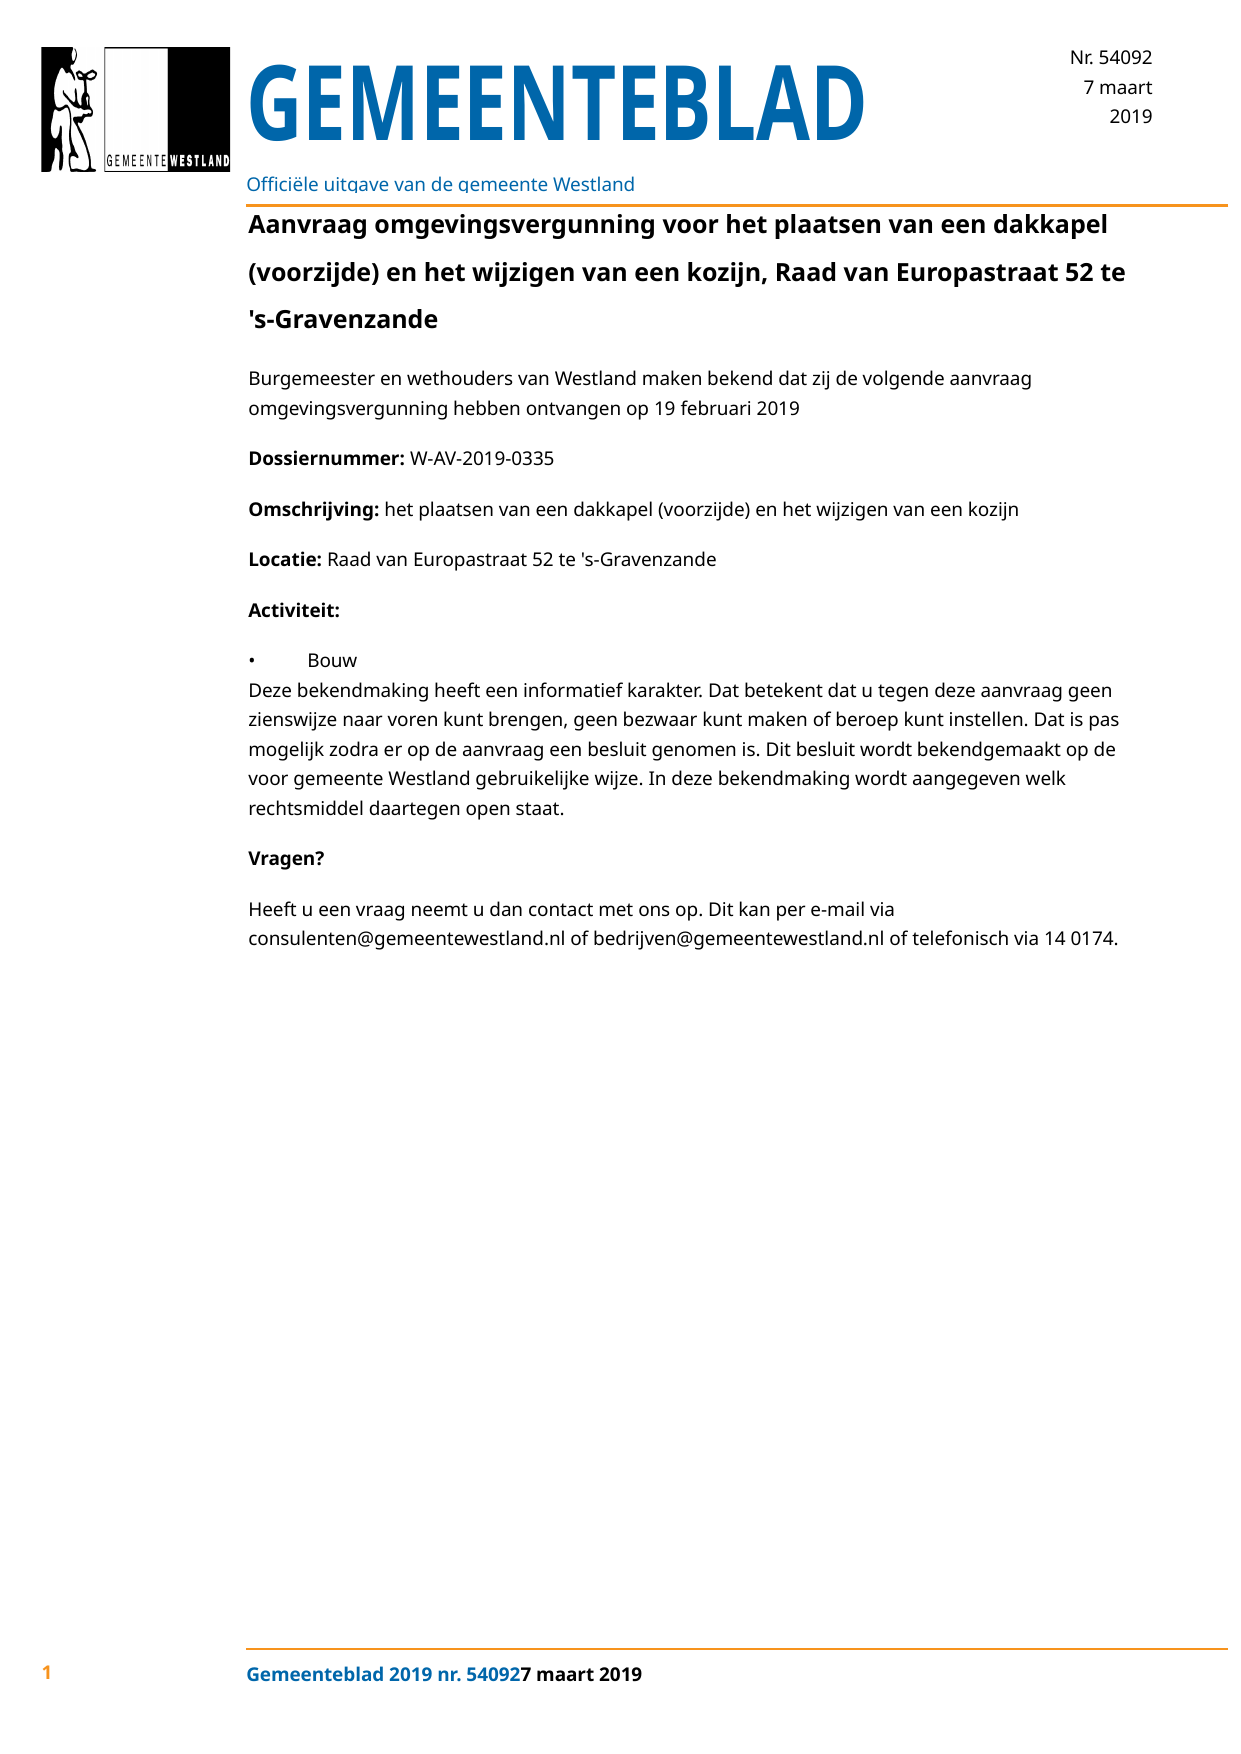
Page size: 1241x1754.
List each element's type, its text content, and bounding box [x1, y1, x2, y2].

text Aanvraag omgevingsvergunning voor het plaatsen van een dakkapel (voorzijde) en het wijzigen van een kozijn, Raad van Europastraat 52 te 's-Gravenzande [248, 207, 1152, 336]
text Burgemeester en wethouders van Westland maken bekend dat zij de volgende aanvraag omgevingsvergunning hebben ontvangen op 19 februari 2019 [248, 366, 1152, 421]
text Locatie: Raad van Europastraat 52 te 's-Gravenzande [248, 546, 1152, 572]
text Heeft u een vraag neemt u dan contact met ons op. Dit kan per e-mail via consulenten@gemeentewestland.nl of bedrijven@gemeentewestland.nl of telefonisch via 14 0174. [248, 896, 1152, 951]
text Vragen? [248, 846, 1152, 871]
text Omschrijving: het plaatsen van een dakkapel (voorzijde) en het wijzigen van een kozijn [248, 496, 1152, 522]
list Bouw [248, 647, 1152, 673]
text Deze bekendmaking heeft een informatief karakter. Dat betekent dat u tegen deze aanvraag geen zienswijze naar voren kunt brengen, geen bezwaar kunt maken of beroep kunt instellen. Dat is pas mogelijk zodra er op de aanvraag een besluit genomen is. Dit besluit wordt bekendgemaakt op de voor gemeente Westland gebruikelijke wijze. In deze bekendmaking wordt aangegeven welk rechtsmiddel daartegen open staat. [248, 677, 1152, 821]
text Dossiernummer: W-AV-2019-0335 [248, 446, 1152, 471]
picture [41, 47, 231, 172]
text Activiteit: [248, 597, 1152, 622]
